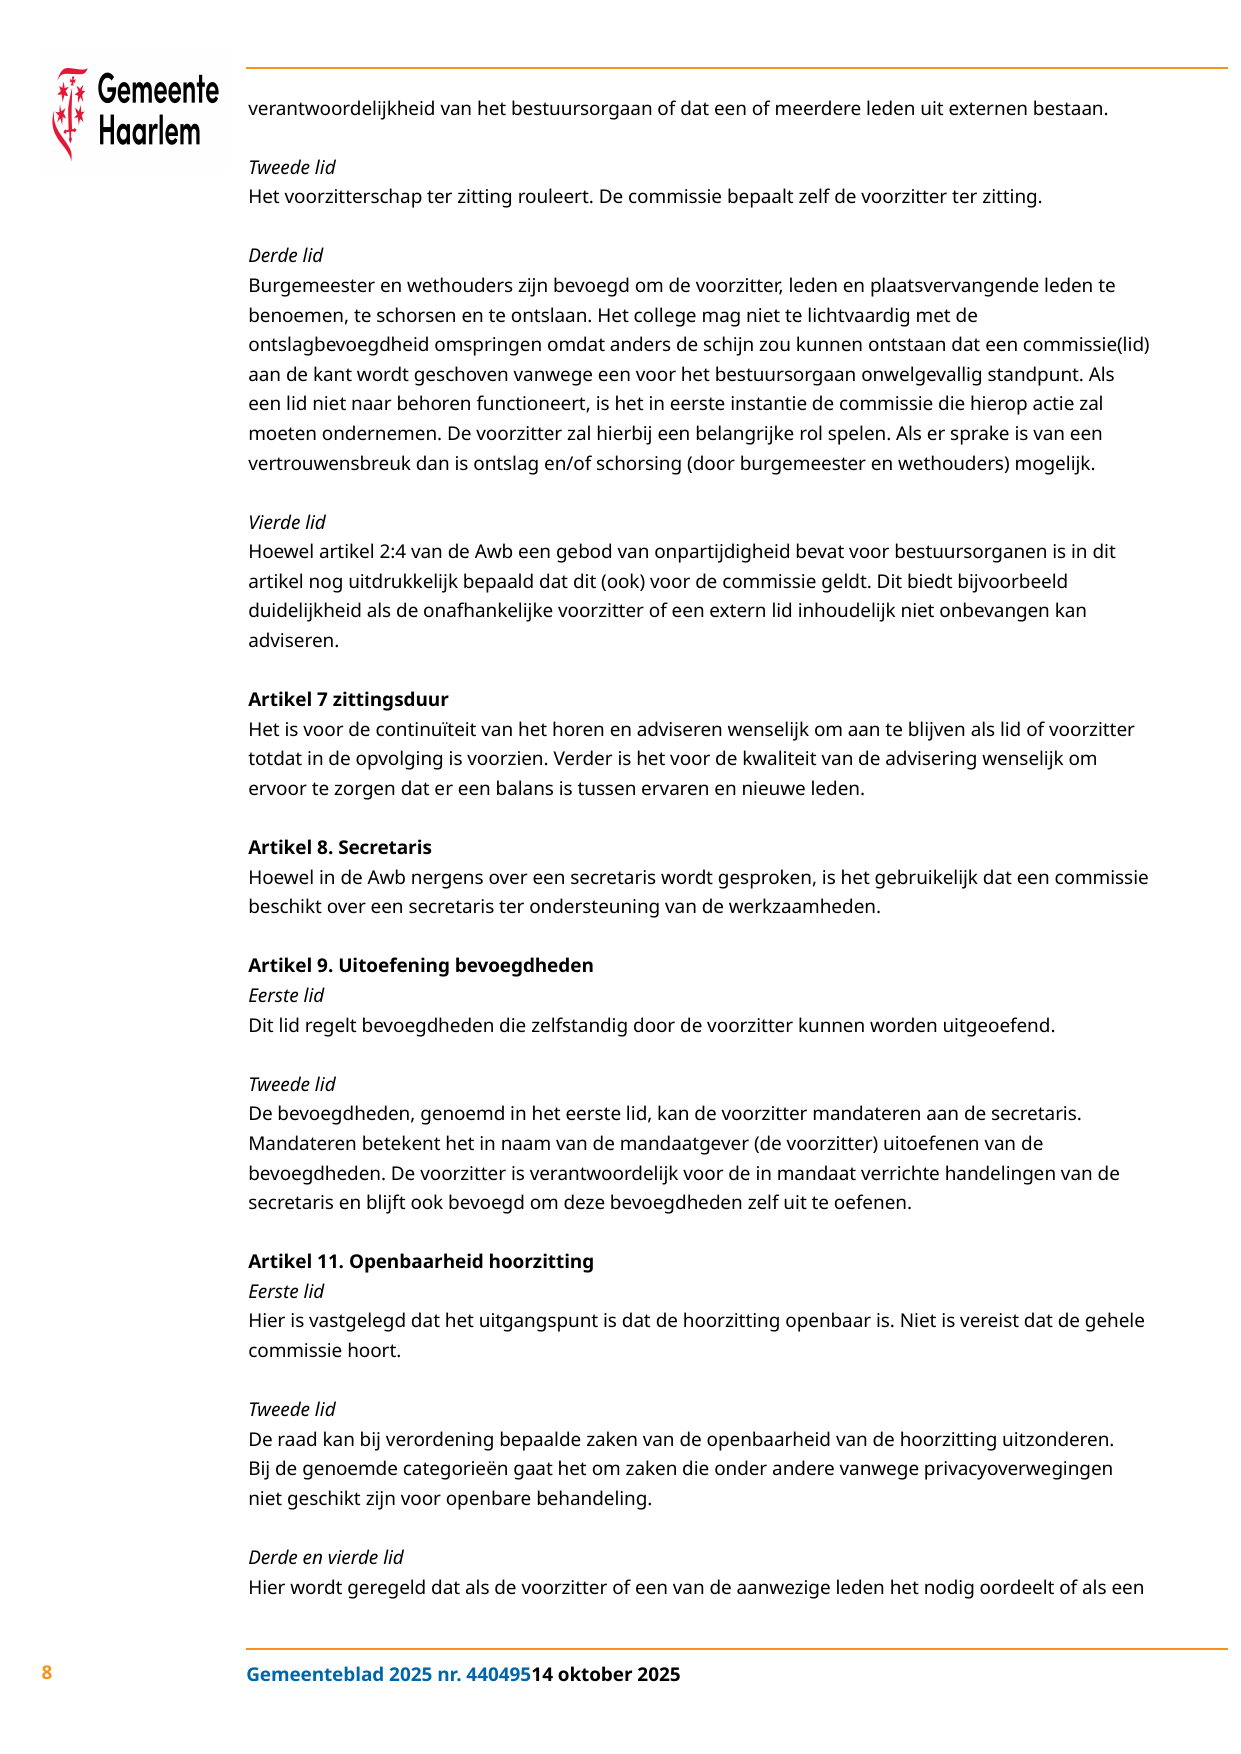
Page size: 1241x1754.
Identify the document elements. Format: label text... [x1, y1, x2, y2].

text Artikel 9. Uitoefening bevoegdheden [248, 953, 1152, 978]
text Burgemeester en wethouders zijn bevoegd om de voorzitter, leden en plaatsvervangende leden te benoemen, te schorsen en te ontslaan. Het college mag niet te lichtvaardig met de ontslagbevoegdheid omspringen omdat anders de schijn zou kunnen ontstaan dat een commissie(lid) aan de kant wordt geschoven vanwege een voor het bestuursorgaan onwelgevallig standpunt. Als een lid niet naar behoren functioneert, is het in eerste instantie de commissie die hierop actie zal moeten ondernemen. De voorzitter zal hierbij een belangrijke rol spelen. Als er sprake is van een vertrouwensbreuk dan is ontslag en/of schorsing (door burgemeester en wethouders) mogelijk. [248, 272, 1152, 476]
text Hier is vastgelegd dat het uitgangspunt is dat de hoorzitting openbaar is. Niet is vereist dat de gehele commissie hoort. [248, 1308, 1152, 1363]
text verantwoordelijkheid van het bestuursorgaan of dat een of meerdere leden uit externen bestaan. [248, 95, 1152, 121]
text Bij de genoemde categorieën gaat het om zaken die onder andere vanwege privacyoverwegingen niet geschikt zijn voor openbare behandeling. [248, 1456, 1152, 1511]
text Derde en vierde lid [248, 1544, 1152, 1570]
text Artikel 8. Secretaris [248, 834, 1152, 860]
text Vierde lid [248, 509, 1152, 535]
picture [41, 47, 231, 172]
text Derde lid [248, 243, 1152, 268]
text Het voorzitterschap ter zitting rouleert. De commissie bepaalt zelf de voorzitter ter zitting. [248, 183, 1152, 209]
text Artikel 7 zittingsduur [248, 686, 1152, 712]
text Hier wordt geregeld dat als de voorzitter of een van de aanwezige leden het nodig oordeelt of als een [248, 1574, 1152, 1600]
text Tweede lid [248, 1396, 1152, 1422]
text Hoewel artikel 2:4 van de Awb een gebod van onpartijdigheid bevat voor bestuursorganen is in dit artikel nog uitdrukkelijk bepaald dat dit (ook) voor de commissie geldt. Dit biedt bijvoorbeeld duidelijkheid als de onafhankelijke voorzitter of een extern lid inhoudelijk niet onbevangen kan adviseren. [248, 538, 1152, 653]
text De raad kan bij verordening bepaalde zaken van de openbaarheid van de hoorzitting uitzonderen. [248, 1426, 1152, 1452]
text De bevoegdheden, genoemd in het eerste lid, kan de voorzitter mandateren aan de secretaris. Mandateren betekent het in naam van de mandaatgever (de voorzitter) uitoefenen van de bevoegdheden. De voorzitter is verantwoordelijk voor de in mandaat verrichte handelingen van de secretaris en blijft ook bevoegd om deze bevoegdheden zelf uit te oefenen. [248, 1101, 1152, 1215]
text Artikel 11. Openbaarheid hoorzitting [248, 1248, 1152, 1274]
text Tweede lid [248, 154, 1152, 180]
text Dit lid regelt bevoegdheden die zelfstandig door de voorzitter kunnen worden uitgeoefend. [248, 1012, 1152, 1038]
text Hoewel in de Awb nergens over een secretaris wordt gesproken, is het gebruikelijk dat een commissie beschikt over een secretaris ter ondersteuning van de werkzaamheden. [248, 864, 1152, 919]
text Het is voor de continuïteit van het horen en adviseren wenselijk om aan te blijven als lid of voorzitter totdat in de opvolging is voorzien. Verder is het voor de kwaliteit van de advisering wenselijk om ervoor te zorgen dat er een balans is tussen ervaren en nieuwe leden. [248, 716, 1152, 801]
text Tweede lid [248, 1071, 1152, 1097]
text Eerste lid [248, 982, 1152, 1008]
text Eerste lid [248, 1278, 1152, 1304]
